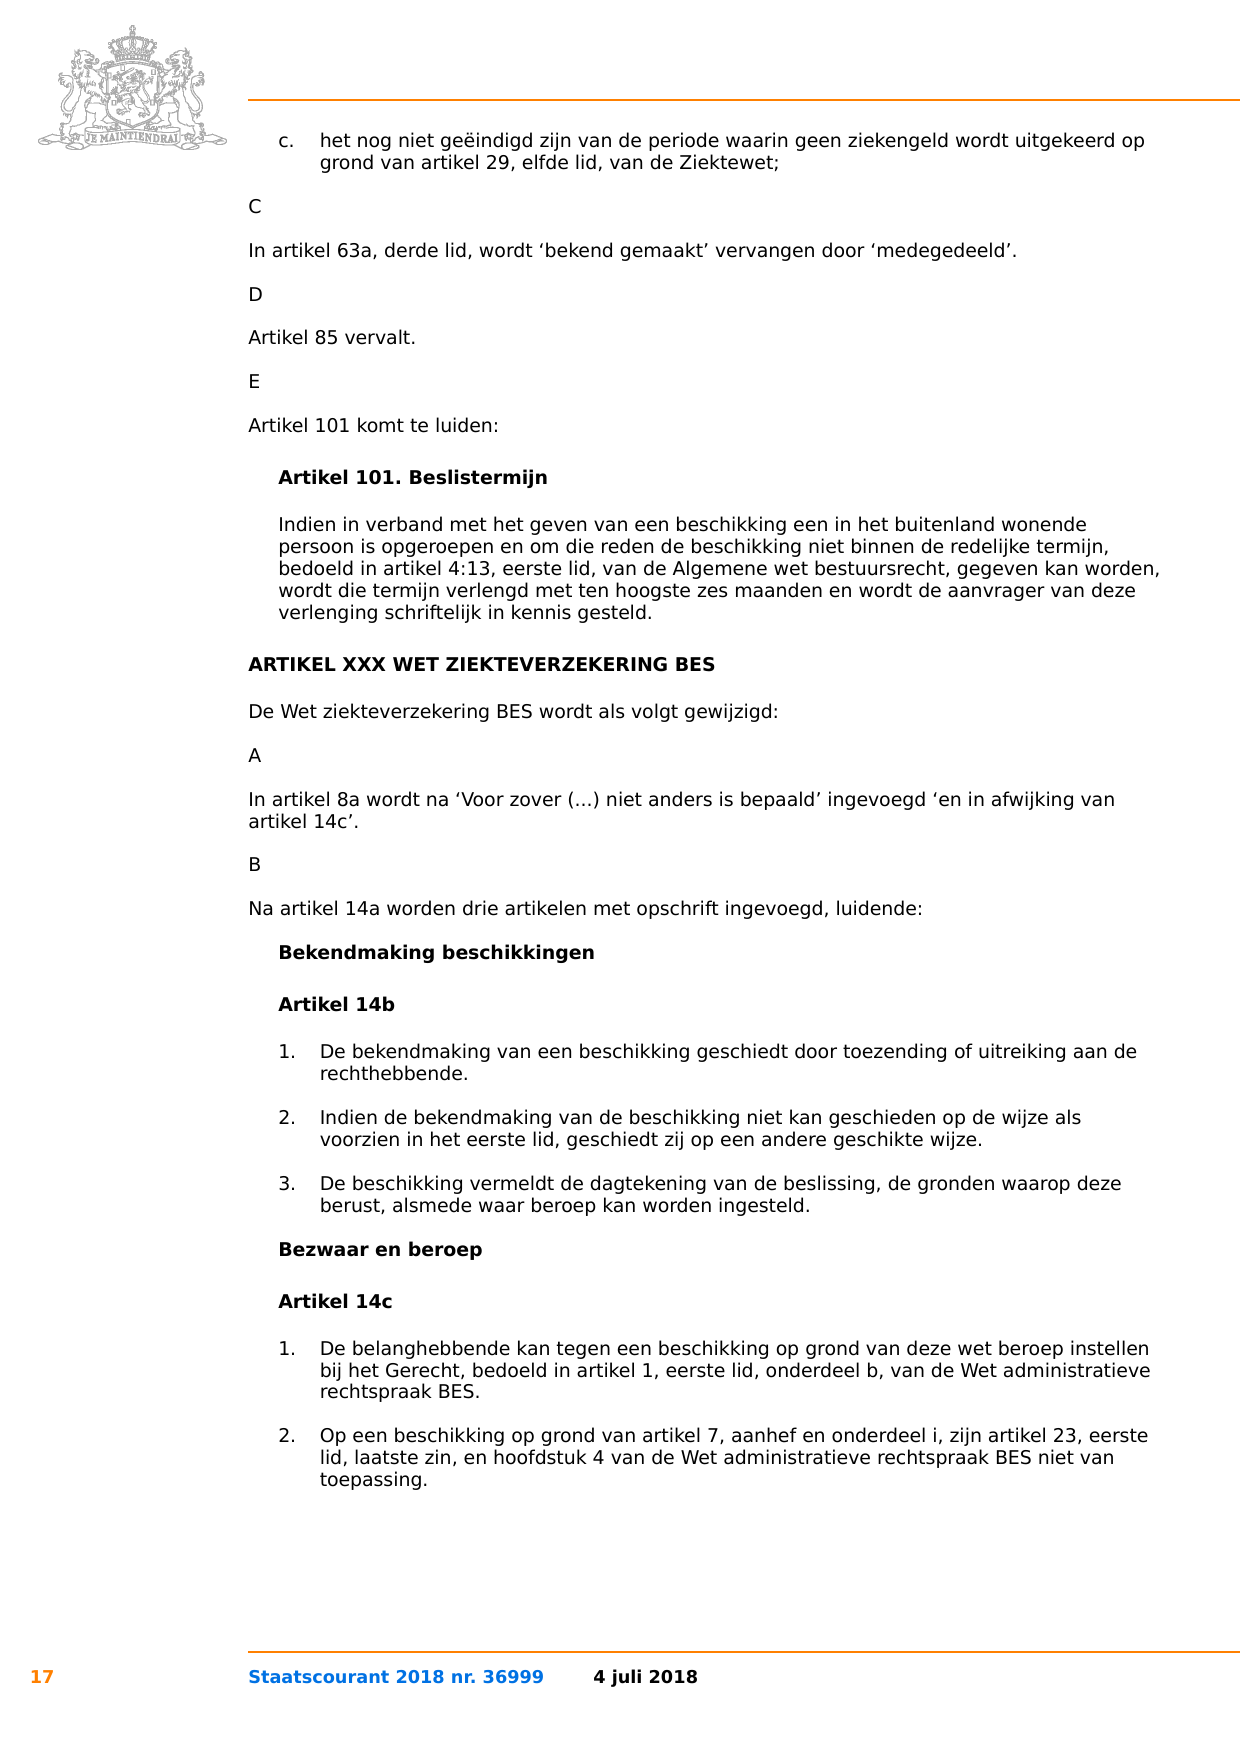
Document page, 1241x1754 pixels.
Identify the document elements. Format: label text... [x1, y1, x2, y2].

subtitle Artikel 14c [278, 1291, 1163, 1312]
subtitle ARTIKEL XXX WET ZIEKTEVERZEKERING BES [248, 654, 1163, 676]
subtitle Bekendmaking beschikkingen [278, 942, 1163, 964]
text D [248, 283, 1163, 305]
picture [38, 25, 227, 150]
subtitle Artikel 101. Beslistermijn [278, 467, 1163, 489]
text Artikel 85 vervalt. [248, 327, 1163, 349]
text A [248, 745, 1163, 767]
text In artikel 8a wordt na ‘Voor zover (...) niet anders is bepaald’ ingevoegd ‘en in afwijking van artikel 14c’. [248, 788, 1163, 832]
text 1. De bekendmaking van een beschikking geschiedt door toezending of uitreiking aan de rechthebbende. [278, 1041, 1163, 1085]
text Na artikel 14a worden drie artikelen met opschrift ingevoegd, luidende: [248, 898, 1163, 920]
text 2. Op een beschikking op grond van artikel 7, aanhef en onderdeel i, zijn artikel 23, eerste lid, laatste zin, en hoofdstuk 4 van de Wet administratieve rechtspraak BES niet van toepassing. [278, 1425, 1163, 1491]
text De Wet ziekteverzekering BES wordt als volgt gewijzigd: [248, 701, 1163, 723]
text B [248, 854, 1163, 876]
text C [248, 196, 1163, 218]
text 3. De beschikking vermeldt de dagtekening van de beslissing, de gronden waarop deze berust, alsmede waar beroep kan worden ingesteld. [278, 1173, 1163, 1217]
text Indien in verband met het geven van een beschikking een in het buitenland wonende persoon is opgeroepen en om die reden de beschikking niet binnen de redelijke termijn, bedoeld in artikel 4:13, eerste lid, van de Algemene wet bestuursrecht, gegeven kan worden, wordt die termijn verlengd met ten hoogste zes maanden en wordt de aanvrager van deze verlenging schriftelijk in kennis gesteld. [278, 514, 1163, 624]
subtitle Bezwaar en beroep [278, 1238, 1163, 1261]
text 1. De belanghebbende kan tegen een beschikking op grond van deze wet beroep instellen bij het Gerecht, bedoeld in artikel 1, eerste lid, onderdeel b, van de Wet administratieve rechtspraak BES. [278, 1337, 1163, 1403]
text 2. Indien de bekendmaking van de beschikking niet kan geschieden op de wijze als voorzien in het eerste lid, geschiedt zij op een andere geschikte wijze. [278, 1107, 1163, 1151]
text Artikel 101 komt te luiden: [248, 415, 1163, 437]
text c. het nog niet geëindigd zijn van de periode waarin geen ziekengeld wordt uitgekeerd op grond van artikel 29, elfde lid, van de Ziektewet; [278, 130, 1163, 174]
subtitle Artikel 14b [278, 994, 1163, 1016]
text E [248, 371, 1163, 393]
text In artikel 63a, derde lid, wordt ‘bekend gemaakt’ vervangen door ‘medegedeeld’. [248, 239, 1163, 262]
